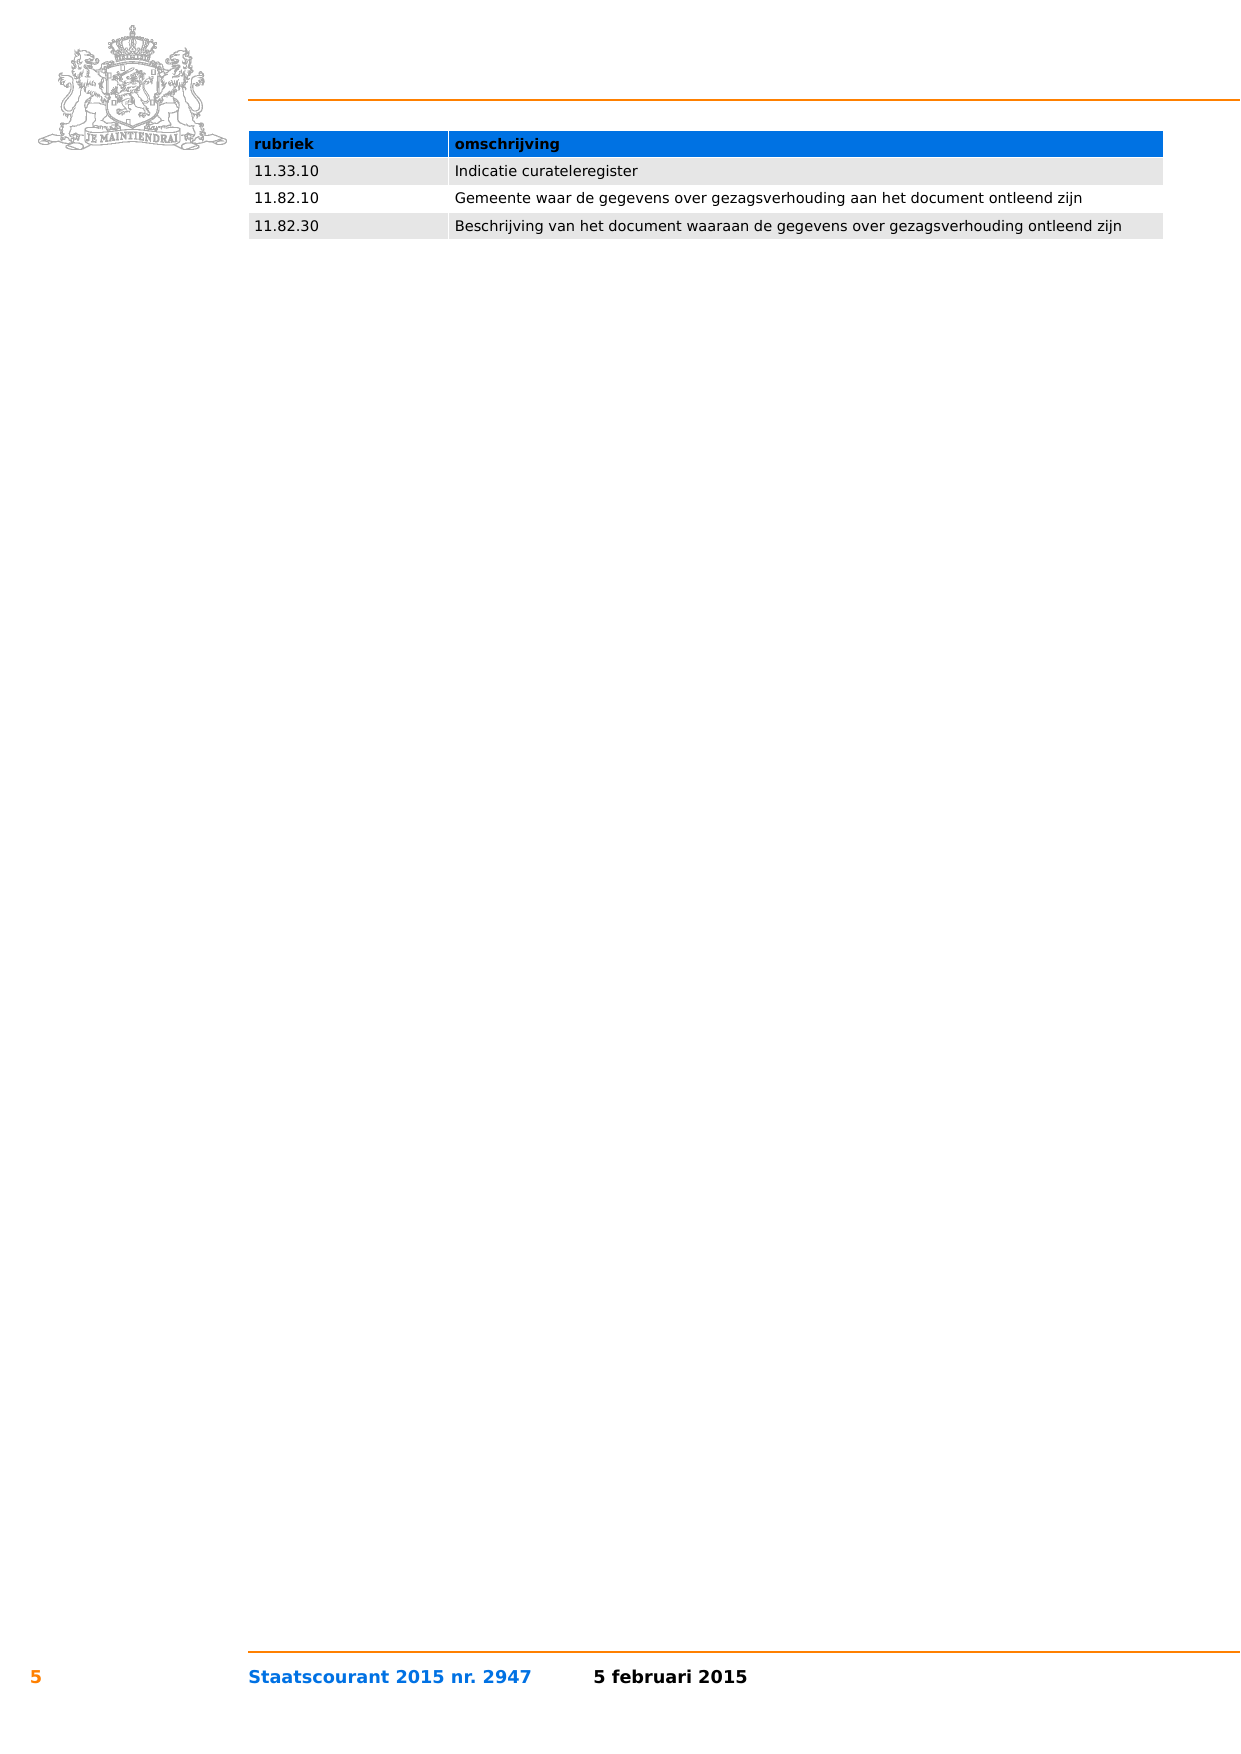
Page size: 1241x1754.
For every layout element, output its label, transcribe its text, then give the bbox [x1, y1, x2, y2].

table_cell Beschrijving van het document waaraan de gegevens over gezagsverhouding ontleend zijn [449, 213, 1163, 239]
table_header omschrijving [449, 131, 1163, 157]
table_cell 11.82.10 [249, 186, 448, 212]
table_cell Indicatie curateleregister [449, 158, 1163, 185]
table_cell 11.82.30 [249, 213, 448, 239]
table_cell Gemeente waar de gegevens over gezagsverhouding aan het document ontleend zijn [449, 186, 1163, 212]
table_cell 11.33.10 [249, 158, 448, 185]
table_header rubriek [249, 131, 448, 157]
picture [38, 25, 227, 150]
